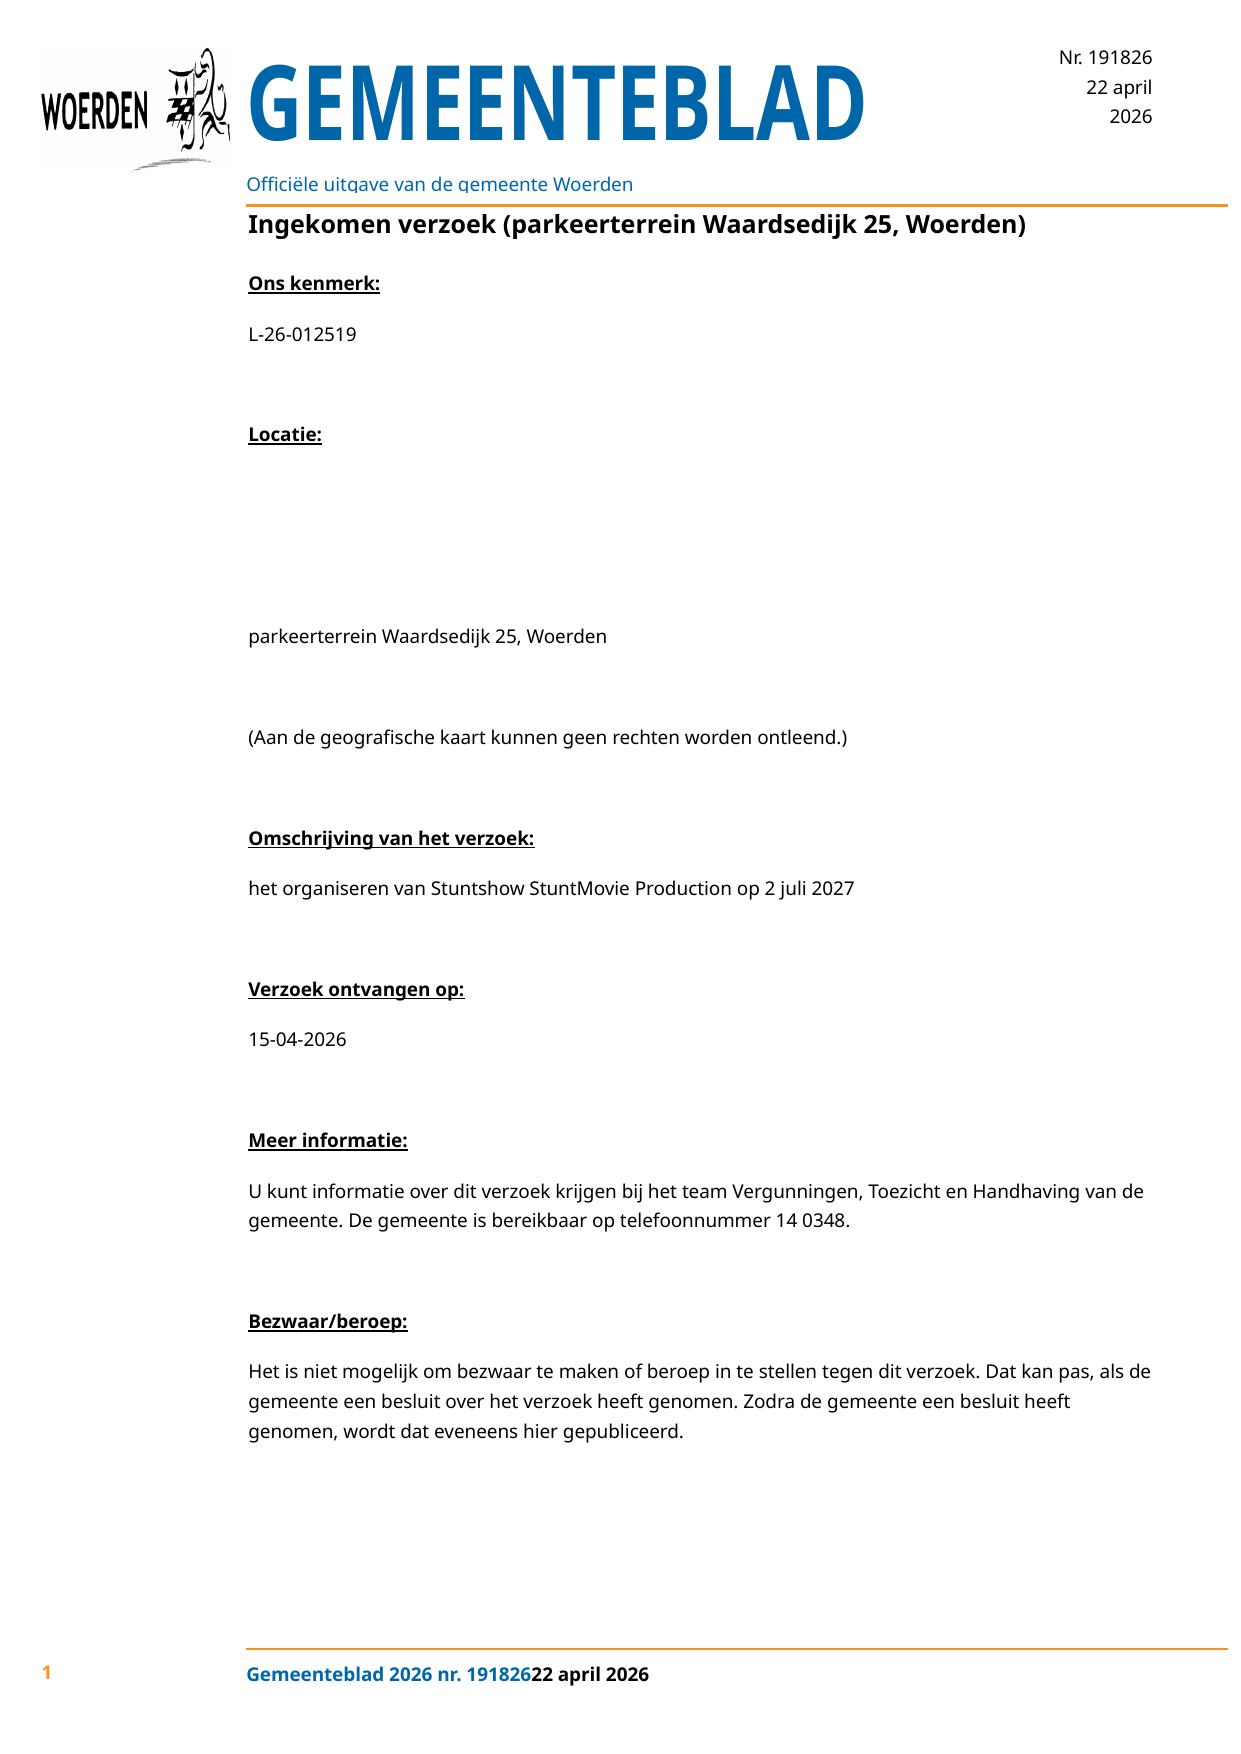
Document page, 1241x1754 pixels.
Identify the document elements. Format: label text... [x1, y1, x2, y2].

text Ons kenmerk: [248, 270, 1152, 296]
text parkeerterrein Waardsedijk 25, Woerden [248, 623, 1152, 649]
picture [41, 47, 231, 172]
text Ingekomen verzoek (parkeerterrein Waardsedijk 25, Woerden) [248, 207, 1152, 241]
text Verzoek ontvangen op: [248, 976, 1152, 1002]
text het organiseren van Stuntshow StuntMovie Production op 2 juli 2027 [248, 875, 1152, 901]
text Het is niet mogelijk om bezwaar te maken of beroep in te stellen tegen dit verzoek. Dat kan pas, als de gemeente een besluit over het verzoek heeft genomen. Zodra de gemeente een besluit heeft genomen, wordt dat eveneens hier gepubliceerd. [248, 1359, 1152, 1443]
text Locatie: [248, 422, 1152, 447]
text U kunt informatie over dit verzoek krijgen bij het team Vergunningen, Toezicht en Handhaving van de gemeente. De gemeente is bereikbaar op telefoonnummer 14 0348. [248, 1178, 1152, 1233]
text Bezwaar/beroep: [248, 1308, 1152, 1334]
text L-26-012519 [248, 321, 1152, 346]
text (Aan de geografische kaart kunnen geen rechten worden ontleend.) [248, 724, 1152, 750]
text Omschrijving van het verzoek: [248, 825, 1152, 851]
text Meer informatie: [248, 1127, 1152, 1153]
text 15-04-2026 [248, 1027, 1152, 1052]
